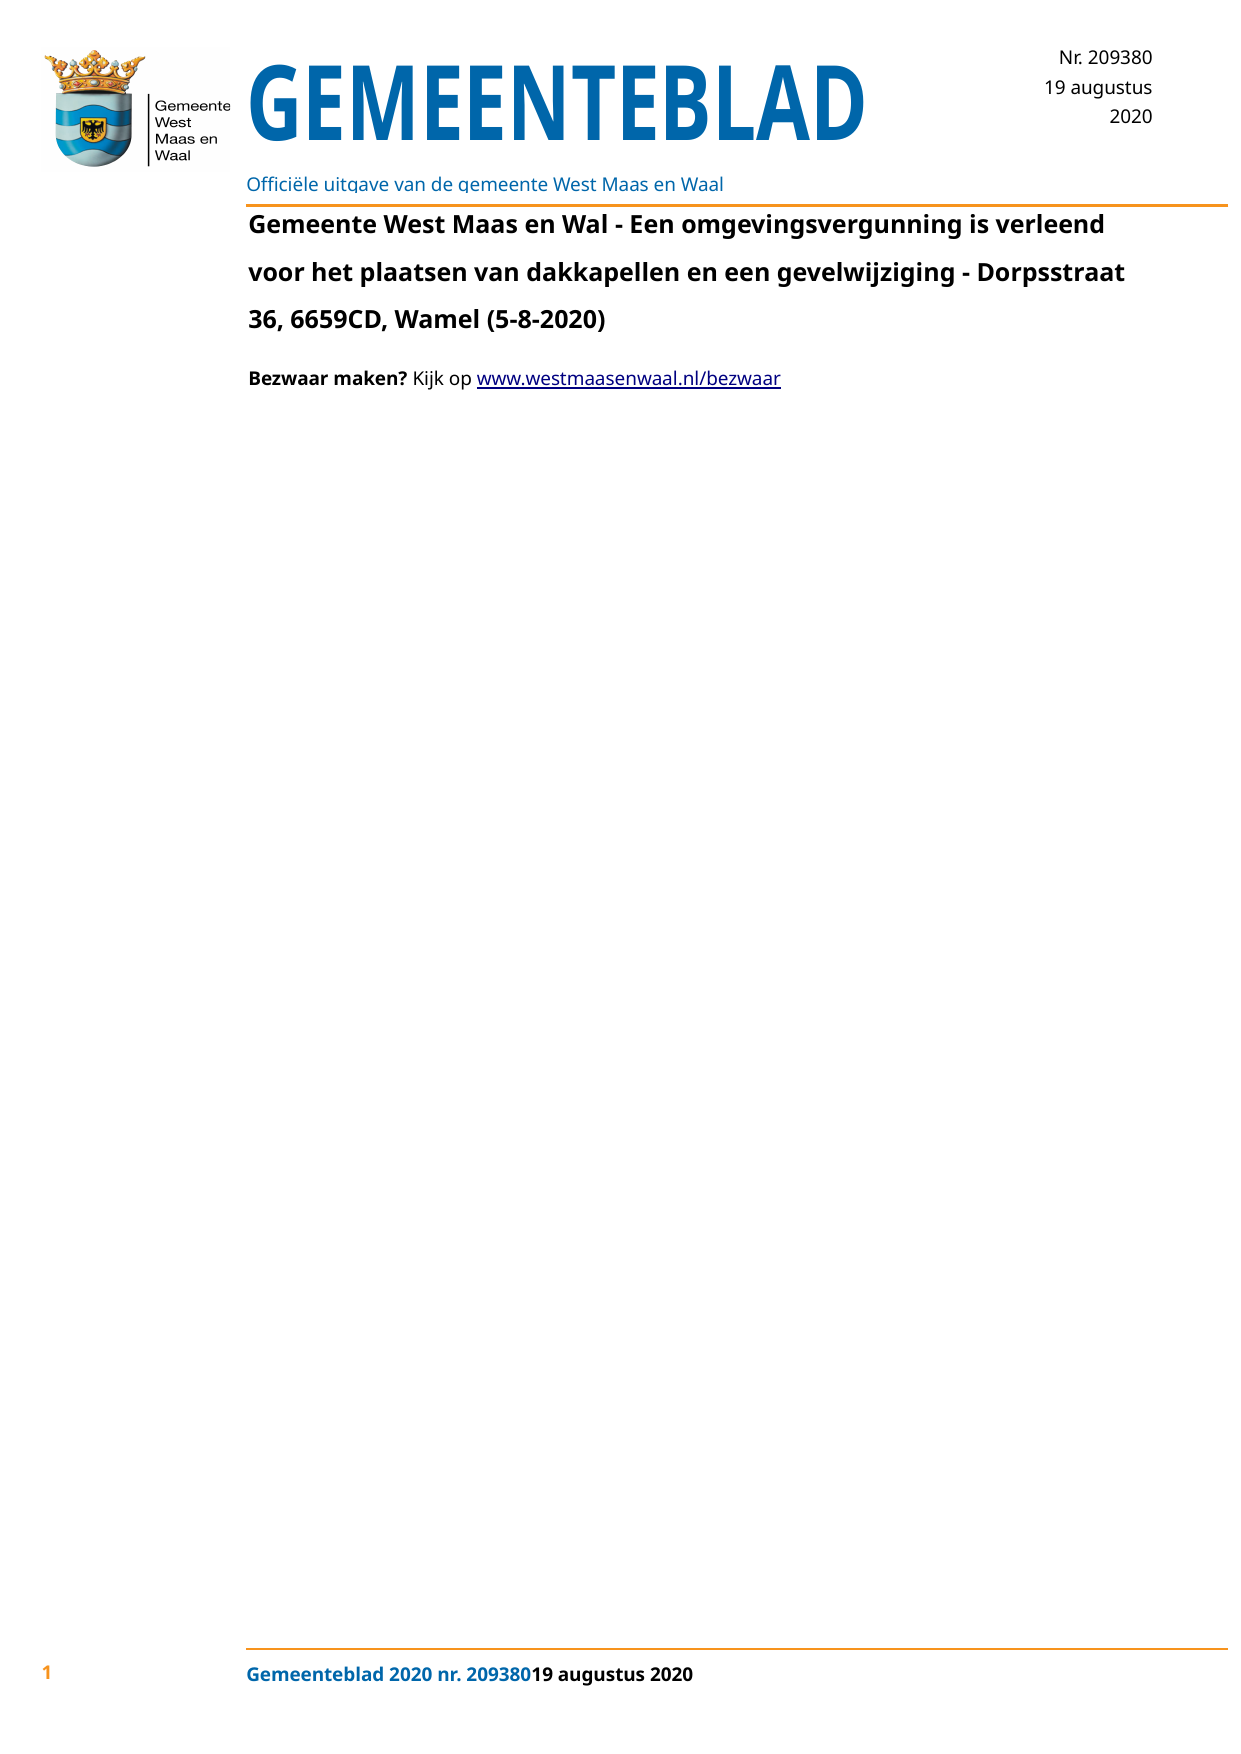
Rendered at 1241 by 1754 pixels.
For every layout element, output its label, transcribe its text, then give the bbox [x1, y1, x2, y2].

picture [41, 47, 231, 172]
text Gemeente West Maas en Wal - Een omgevingsvergunning is verleend voor het plaatsen van dakkapellen en een gevelwijziging - Dorpsstraat 36, 6659CD, Wamel (5-8-2020) [248, 207, 1152, 336]
text Bezwaar maken? Kijk op www.westmaasenwaal.nl/bezwaar [248, 366, 1152, 391]
